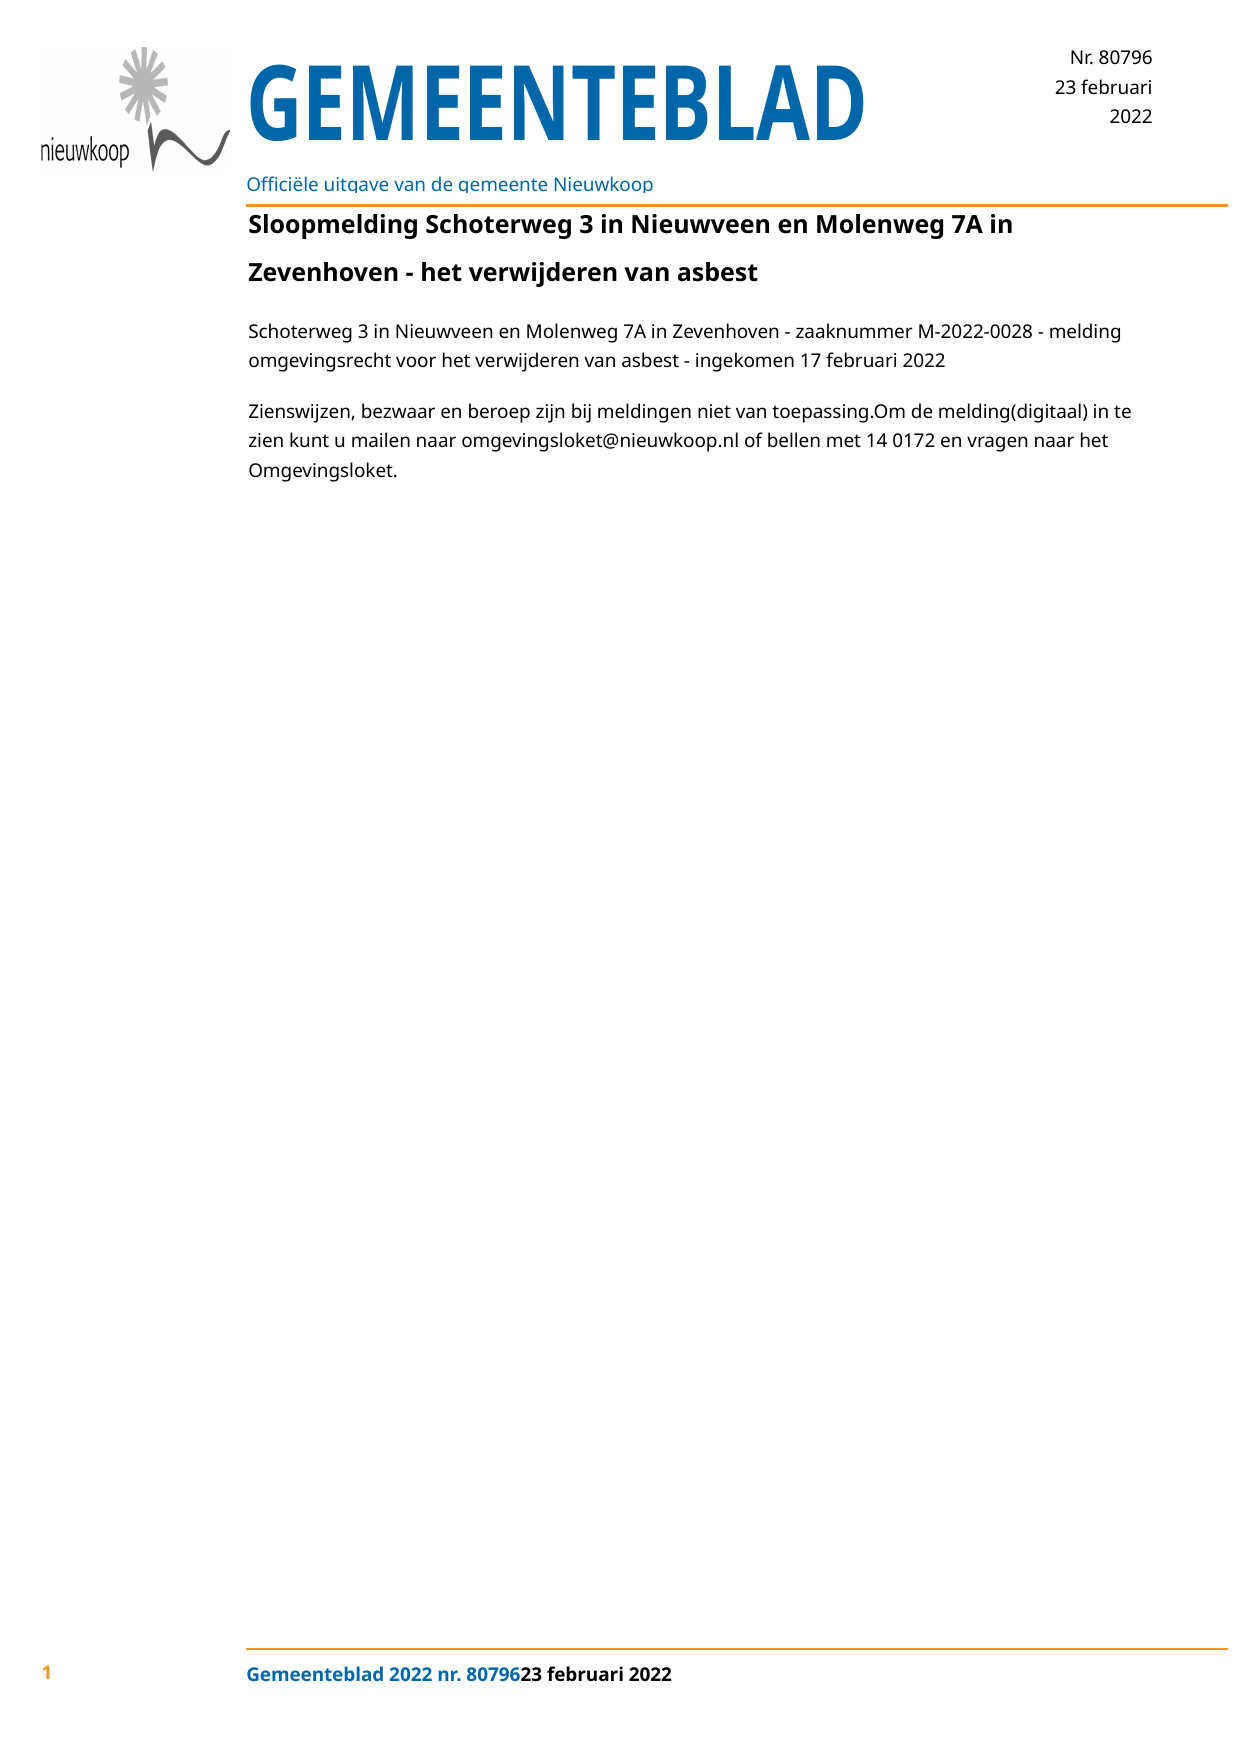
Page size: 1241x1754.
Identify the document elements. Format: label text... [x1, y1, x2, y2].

picture [41, 47, 231, 172]
text Zienswijzen, bezwaar en beroep zijn bij meldingen niet van toepassing.Om de melding(digitaal) in te zien kunt u mailen naar omgevingsloket@nieuwkoop.nl of bellen met 14 0172 en vragen naar het Omgevingsloket. [248, 398, 1152, 483]
text Sloopmelding Schoterweg 3 in Nieuwveen en Molenweg 7A in Zevenhoven - het verwijderen van asbest [248, 207, 1152, 288]
text Schoterweg 3 in Nieuwveen en Molenweg 7A in Zevenhoven - zaaknummer M-2022-0028 - melding omgevingsrecht voor het verwijderen van asbest - ingekomen 17 februari 2022 [248, 318, 1152, 373]
